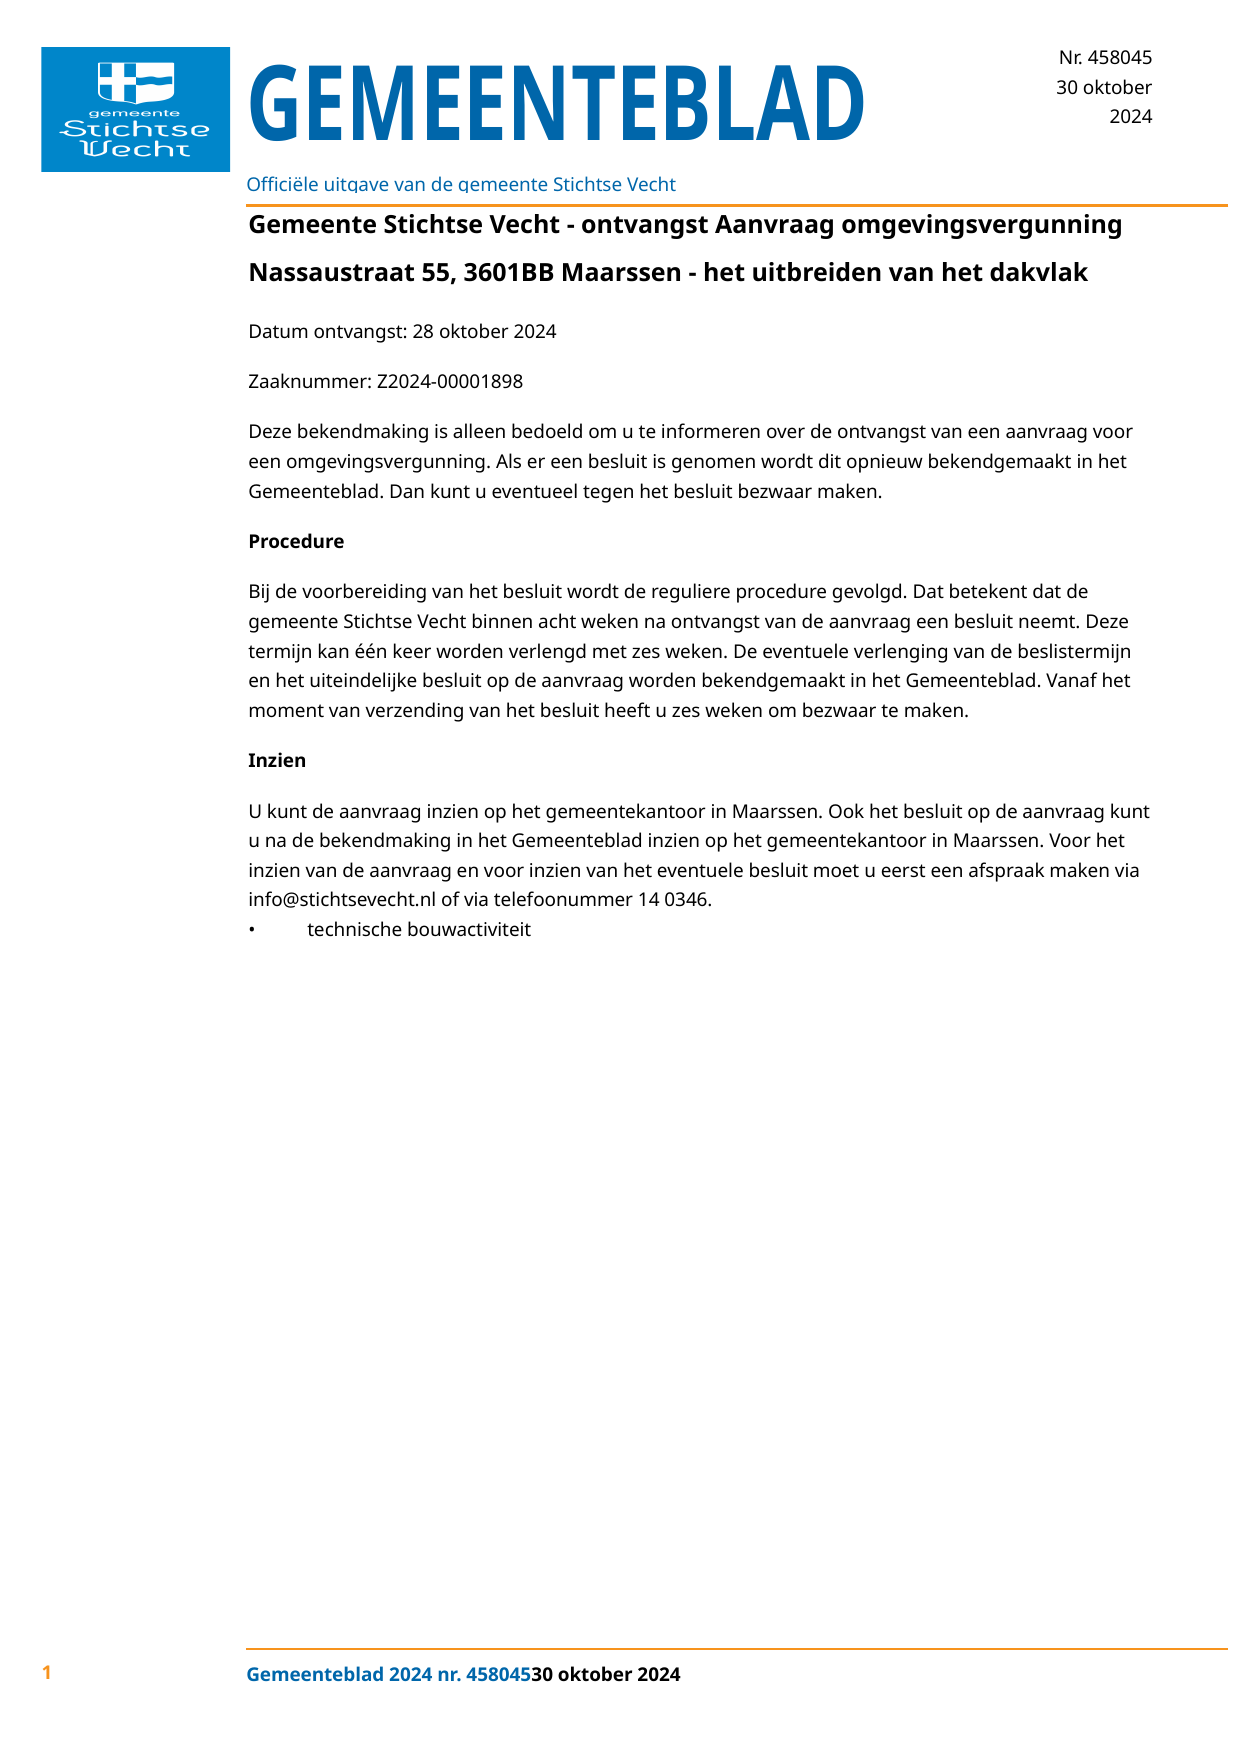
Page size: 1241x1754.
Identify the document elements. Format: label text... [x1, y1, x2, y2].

list technische bouwactiviteit [248, 916, 1152, 942]
text Inzien [248, 747, 1152, 773]
text Deze bekendmaking is alleen bedoeld om u te informeren over de ontvangst van een aanvraag voor een omgevingsvergunning. Als er een besluit is genomen wordt dit opnieuw bekendgemaakt in het Gemeenteblad. Dan kunt u eventueel tegen het besluit bezwaar maken. [248, 419, 1152, 504]
text Datum ontvangst: 28 oktober 2024 [248, 318, 1152, 344]
text Bij de voorbereiding van het besluit wordt de reguliere procedure gevolgd. Dat betekent dat de gemeente Stichtse Vecht binnen acht weken na ontvangst van de aanvraag een besluit neemt. Deze termijn kan één keer worden verlengd met zes weken. De eventuele verlenging van de beslistermijn en het uiteindelijke besluit op de aanvraag worden bekendgemaakt in het Gemeenteblad. Vanaf het moment van verzending van het besluit heeft u zes weken om bezwaar te maken. [248, 579, 1152, 723]
text U kunt de aanvraag inzien op het gemeentekantoor in Maarssen. Ook het besluit op de aanvraag kunt u na de bekendmaking in het Gemeenteblad inzien op het gemeentekantoor in Maarssen. Voor het inzien van de aanvraag en voor inzien van het eventuele besluit moet u eerst een afspraak maken via info@stichtsevecht.nl of via telefoonummer 14 0346. [248, 798, 1152, 912]
text Zaaknummer: Z2024-00001898 [248, 368, 1152, 394]
text Procedure [248, 528, 1152, 554]
picture [99, 63, 135, 101]
picture [137, 63, 174, 103]
text Gemeente Stichtse Vecht - ontvangst Aanvraag omgevingsvergunning Nassaustraat 55, 3601BB Maarssen - het uitbreiden van het dakvlak [248, 207, 1152, 288]
